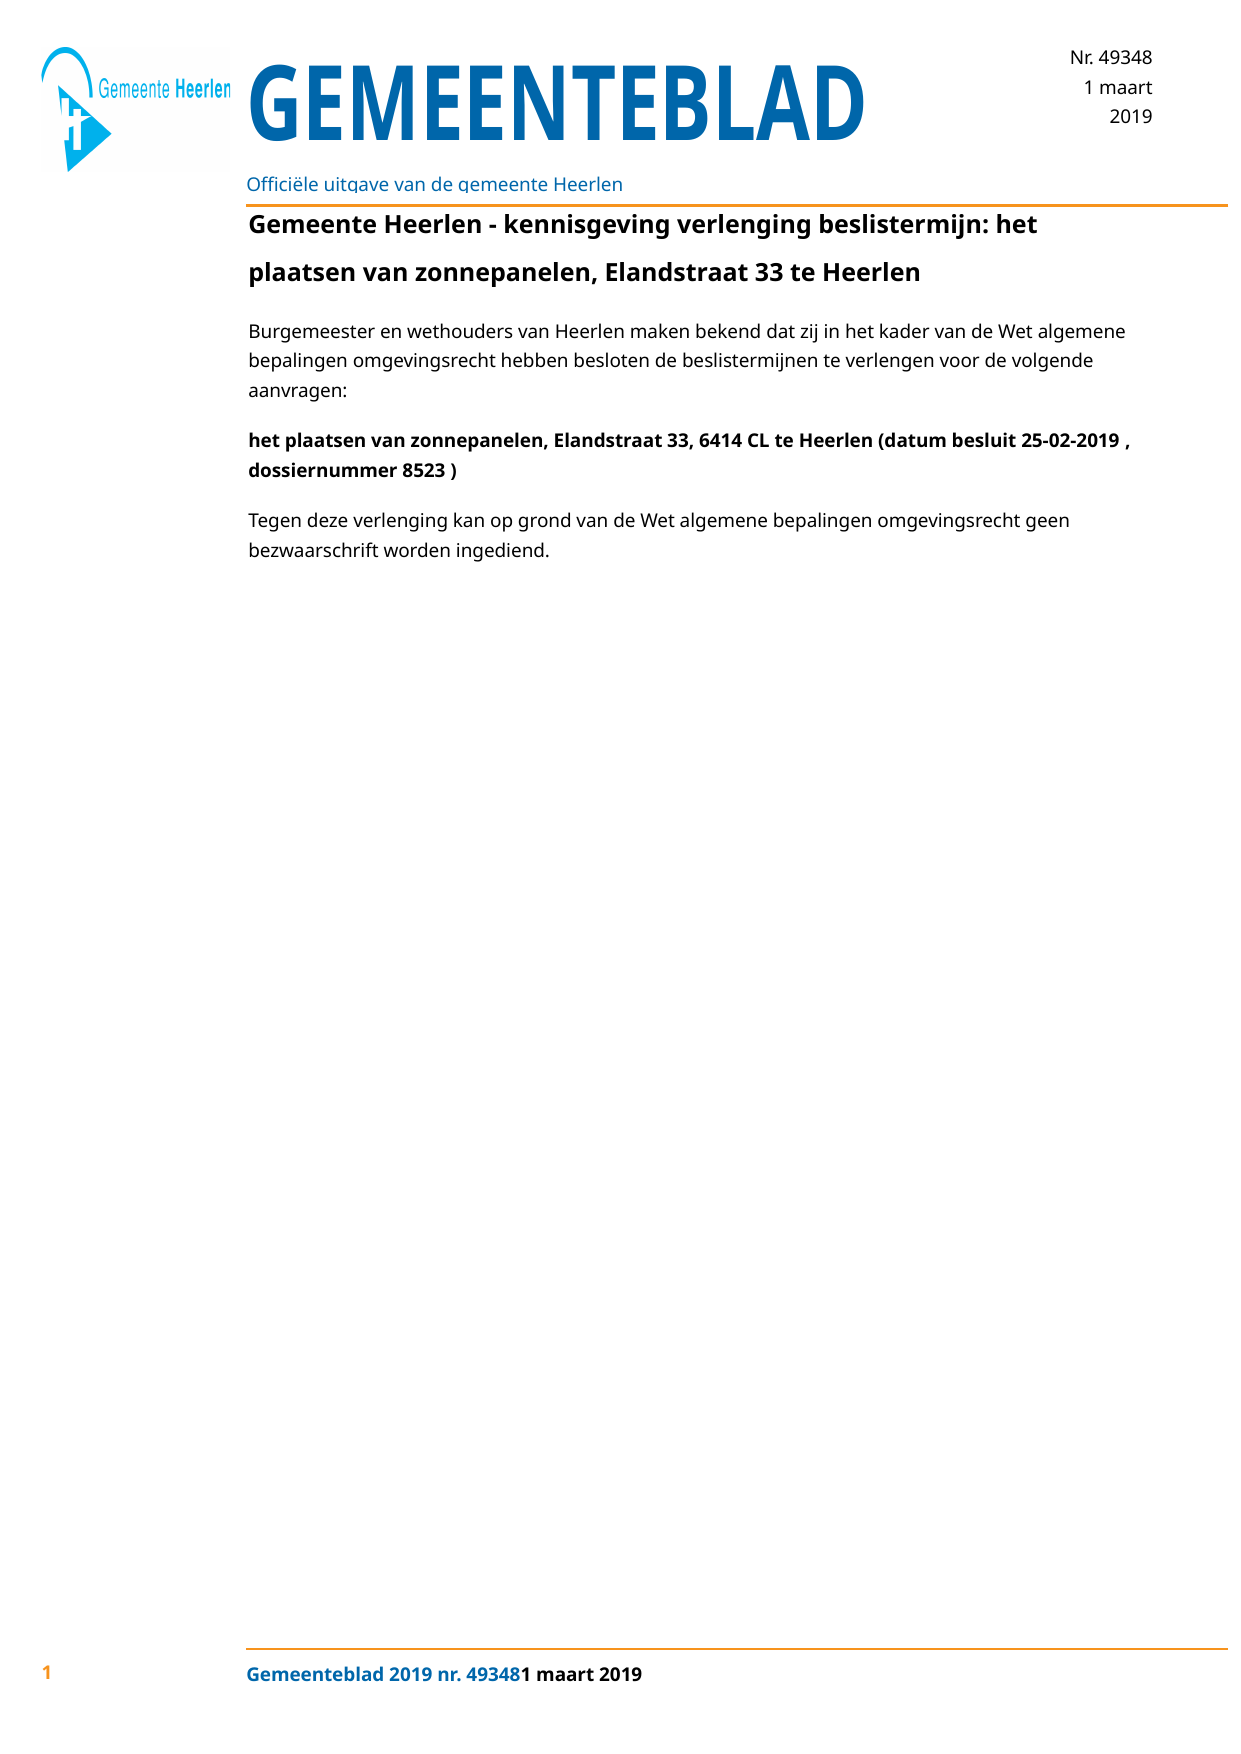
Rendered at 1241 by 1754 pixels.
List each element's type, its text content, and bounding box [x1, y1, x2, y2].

picture [41, 47, 231, 172]
text Tegen deze verlenging kan op grond van de Wet algemene bepalingen omgevingsrecht geen bezwaarschrift worden ingediend. [248, 507, 1152, 563]
text het plaatsen van zonnepanelen, Elandstraat 33, 6414 CL te Heerlen (datum besluit 25-02-2019 , dossiernummer 8523 ) [248, 427, 1152, 483]
text Gemeente Heerlen - kennisgeving verlenging beslistermijn: het plaatsen van zonnepanelen, Elandstraat 33 te Heerlen [248, 207, 1152, 288]
text Burgemeester en wethouders van Heerlen maken bekend dat zij in het kader van de Wet algemene bepalingen omgevingsrecht hebben besloten de beslistermijnen te verlengen voor de volgende aanvragen: [248, 318, 1152, 403]
picture [41, 47, 58, 70]
